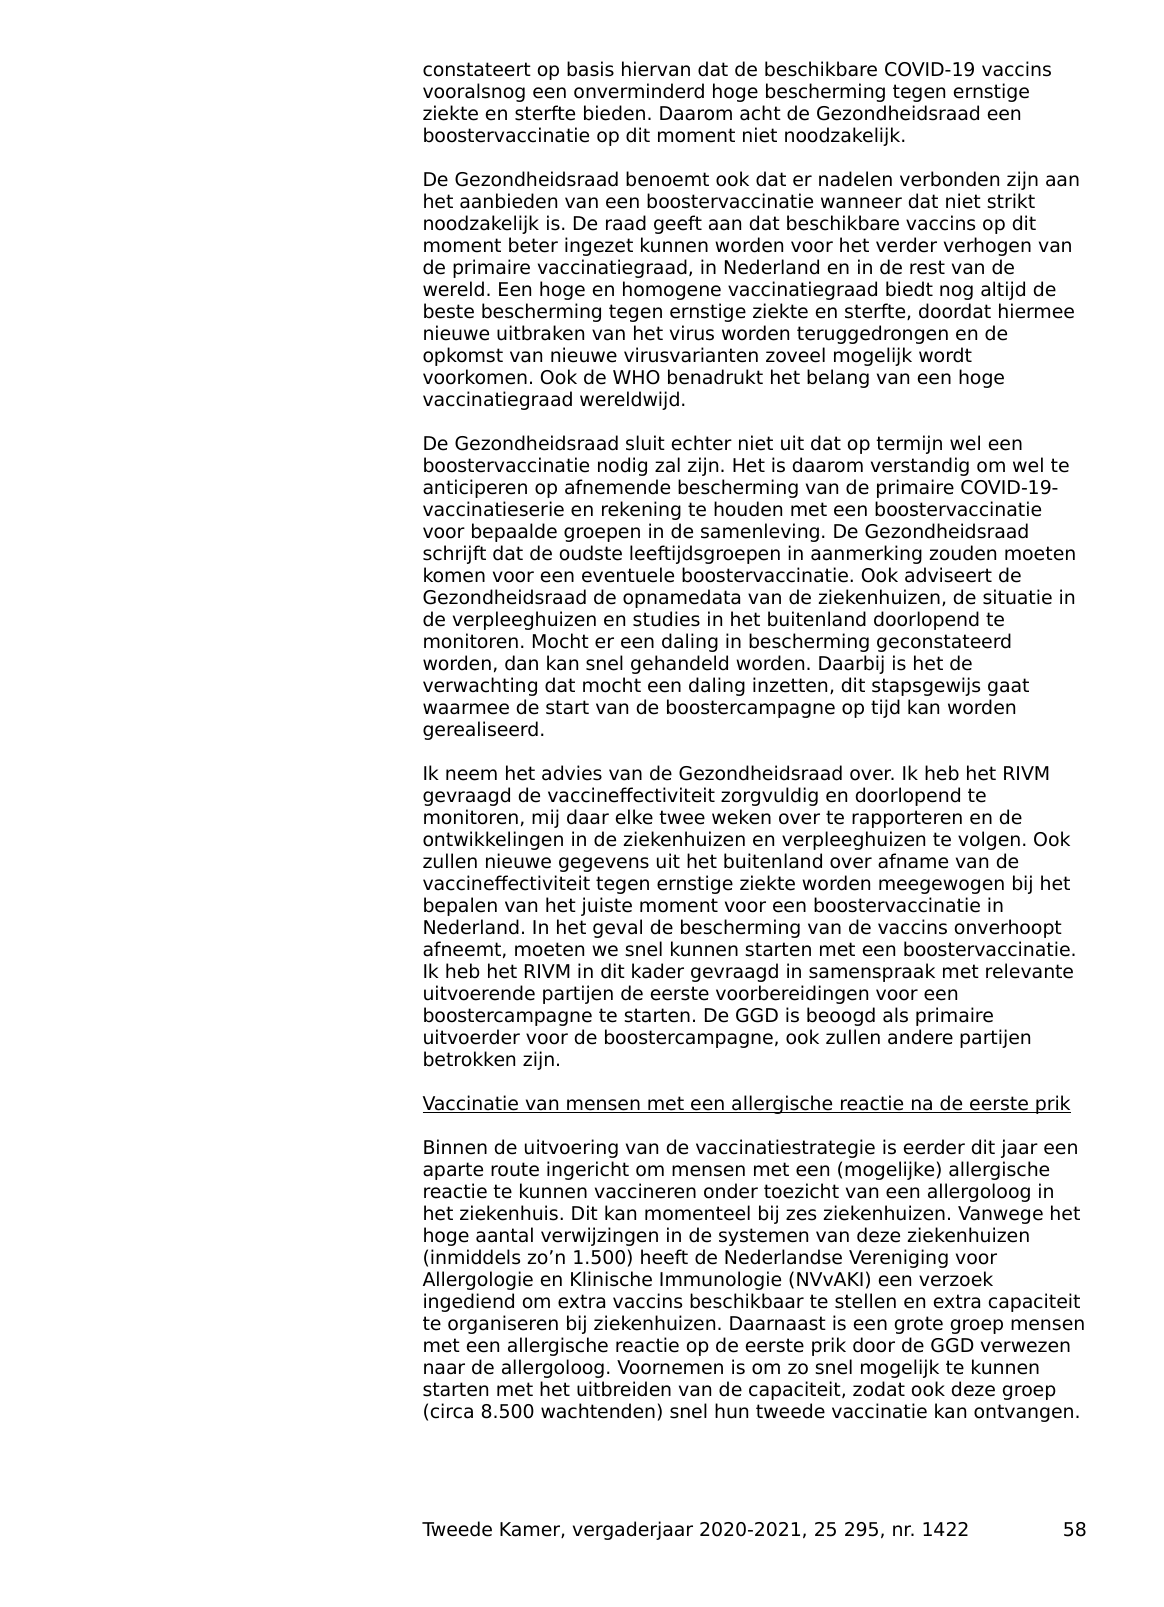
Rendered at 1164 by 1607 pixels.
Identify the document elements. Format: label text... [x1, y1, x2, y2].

text De Gezondheidsraad benoemt ook dat er nadelen verbonden zijn aan het aanbieden van een boostervaccinatie wanneer dat niet strikt noodzakelijk is. De raad geeft aan dat beschikbare vaccins op dit moment beter ingezet kunnen worden voor het verder verhogen van de primaire vaccinatiegraad, in Nederland en in de rest van de wereld. Een hoge en homogene vaccinatiegraad biedt nog altijd de beste bescherming tegen ernstige ziekte en sterfte, doordat hiermee nieuwe uitbraken van het virus worden teruggedrongen en de opkomst van nieuwe virusvarianten zoveel mogelijk wordt voorkomen. Ook de WHO benadrukt het belang van een hoge vaccinatiegraad wereldwijd. [422, 169, 1087, 411]
subtitle Vaccinatie van mensen met een allergische reactie na de eerste prik [422, 1093, 1087, 1115]
text De Gezondheidsraad sluit echter niet uit dat op termijn wel een boostervaccinatie nodig zal zijn. Het is daarom verstandig om wel te anticiperen op afnemende bescherming van de primaire COVID-19-vaccinatieserie en rekening te houden met een boostervaccinatie voor bepaalde groepen in de samenleving. De Gezondheidsraad schrijft dat de oudste leeftijdsgroepen in aanmerking zouden moeten komen voor een eventuele boostervaccinatie. Ook adviseert de Gezondheidsraad de opnamedata van de ziekenhuizen, de situatie in de verpleeghuizen en studies in het buitenland doorlopend te monitoren. Mocht er een daling in bescherming geconstateerd worden, dan kan snel gehandeld worden. Daarbij is het de verwachting dat mocht een daling inzetten, dit stapsgewijs gaat waarmee de start van de boostercampagne op tijd kan worden gerealiseerd. [422, 433, 1087, 741]
text constateert op basis hiervan dat de beschikbare COVID-19 vaccins vooralsnog een onverminderd hoge bescherming tegen ernstige ziekte en sterfte bieden. Daarom acht de Gezondheidsraad een boostervaccinatie op dit moment niet noodzakelijk. [422, 59, 1087, 147]
text Binnen de uitvoering van de vaccinatiestrategie is eerder dit jaar een aparte route ingericht om mensen met een (mogelijke) allergische reactie te kunnen vaccineren onder toezicht van een allergoloog in het ziekenhuis. Dit kan momenteel bij zes ziekenhuizen. Vanwege het hoge aantal verwijzingen in de systemen van deze ziekenhuizen (inmiddels zo’n 1.500) heeft de Nederlandse Vereniging voor Allergologie en Klinische Immunologie (NVvAKI) een verzoek ingediend om extra vaccins beschikbaar te stellen en extra capaciteit te organiseren bij ziekenhuizen. Daarnaast is een grote groep mensen met een allergische reactie op de eerste prik door de GGD verwezen naar de allergoloog. Voornemen is om zo snel mogelijk te kunnen starten met het uitbreiden van de capaciteit, zodat ook deze groep (circa 8.500 wachtenden) snel hun tweede vaccinatie kan ontvangen. [422, 1137, 1087, 1423]
text Ik neem het advies van de Gezondheidsraad over. Ik heb het RIVM gevraagd de vaccineffectiviteit zorgvuldig en doorlopend te monitoren, mij daar elke twee weken over te rapporteren en de ontwikkelingen in de ziekenhuizen en verpleeghuizen te volgen. Ook zullen nieuwe gegevens uit het buitenland over afname van de vaccineffectiviteit tegen ernstige ziekte worden meegewogen bij het bepalen van het juiste moment voor een boostervaccinatie in Nederland. In het geval de bescherming van de vaccins onverhoopt afneemt, moeten we snel kunnen starten met een boostervaccinatie. Ik heb het RIVM in dit kader gevraagd in samenspraak met relevante uitvoerende partijen de eerste voorbereidingen voor een boostercampagne te starten. De GGD is beoogd als primaire uitvoerder voor de boostercampagne, ook zullen andere partijen betrokken zijn. [422, 763, 1087, 1071]
